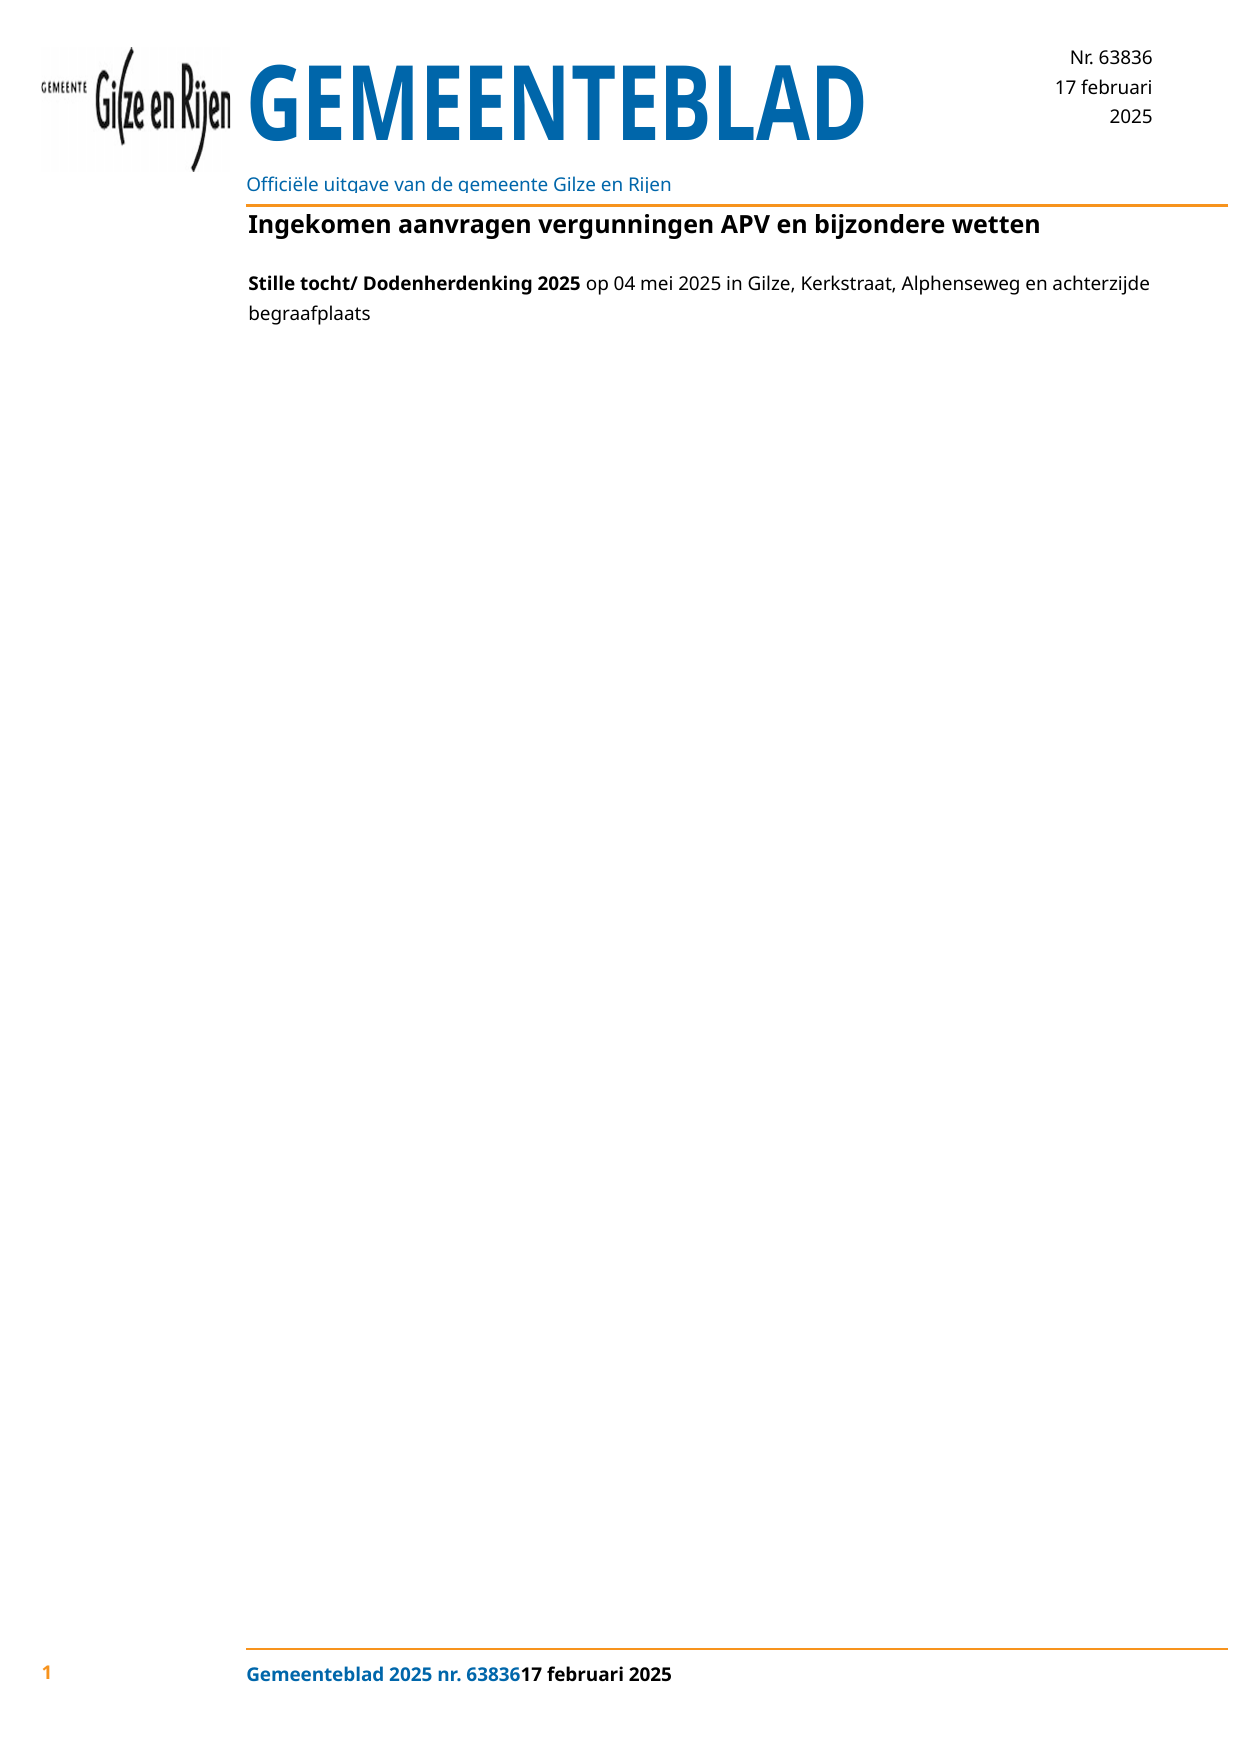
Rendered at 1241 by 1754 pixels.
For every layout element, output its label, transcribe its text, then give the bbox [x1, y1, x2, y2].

text Stille tocht/ Dodenherdenking 2025 op 04 mei 2025 in Gilze, Kerkstraat, Alphenseweg en achterzijde begraafplaats [248, 270, 1152, 326]
text Ingekomen aanvragen vergunningen APV en bijzondere wetten [248, 207, 1152, 241]
picture [41, 47, 231, 172]
